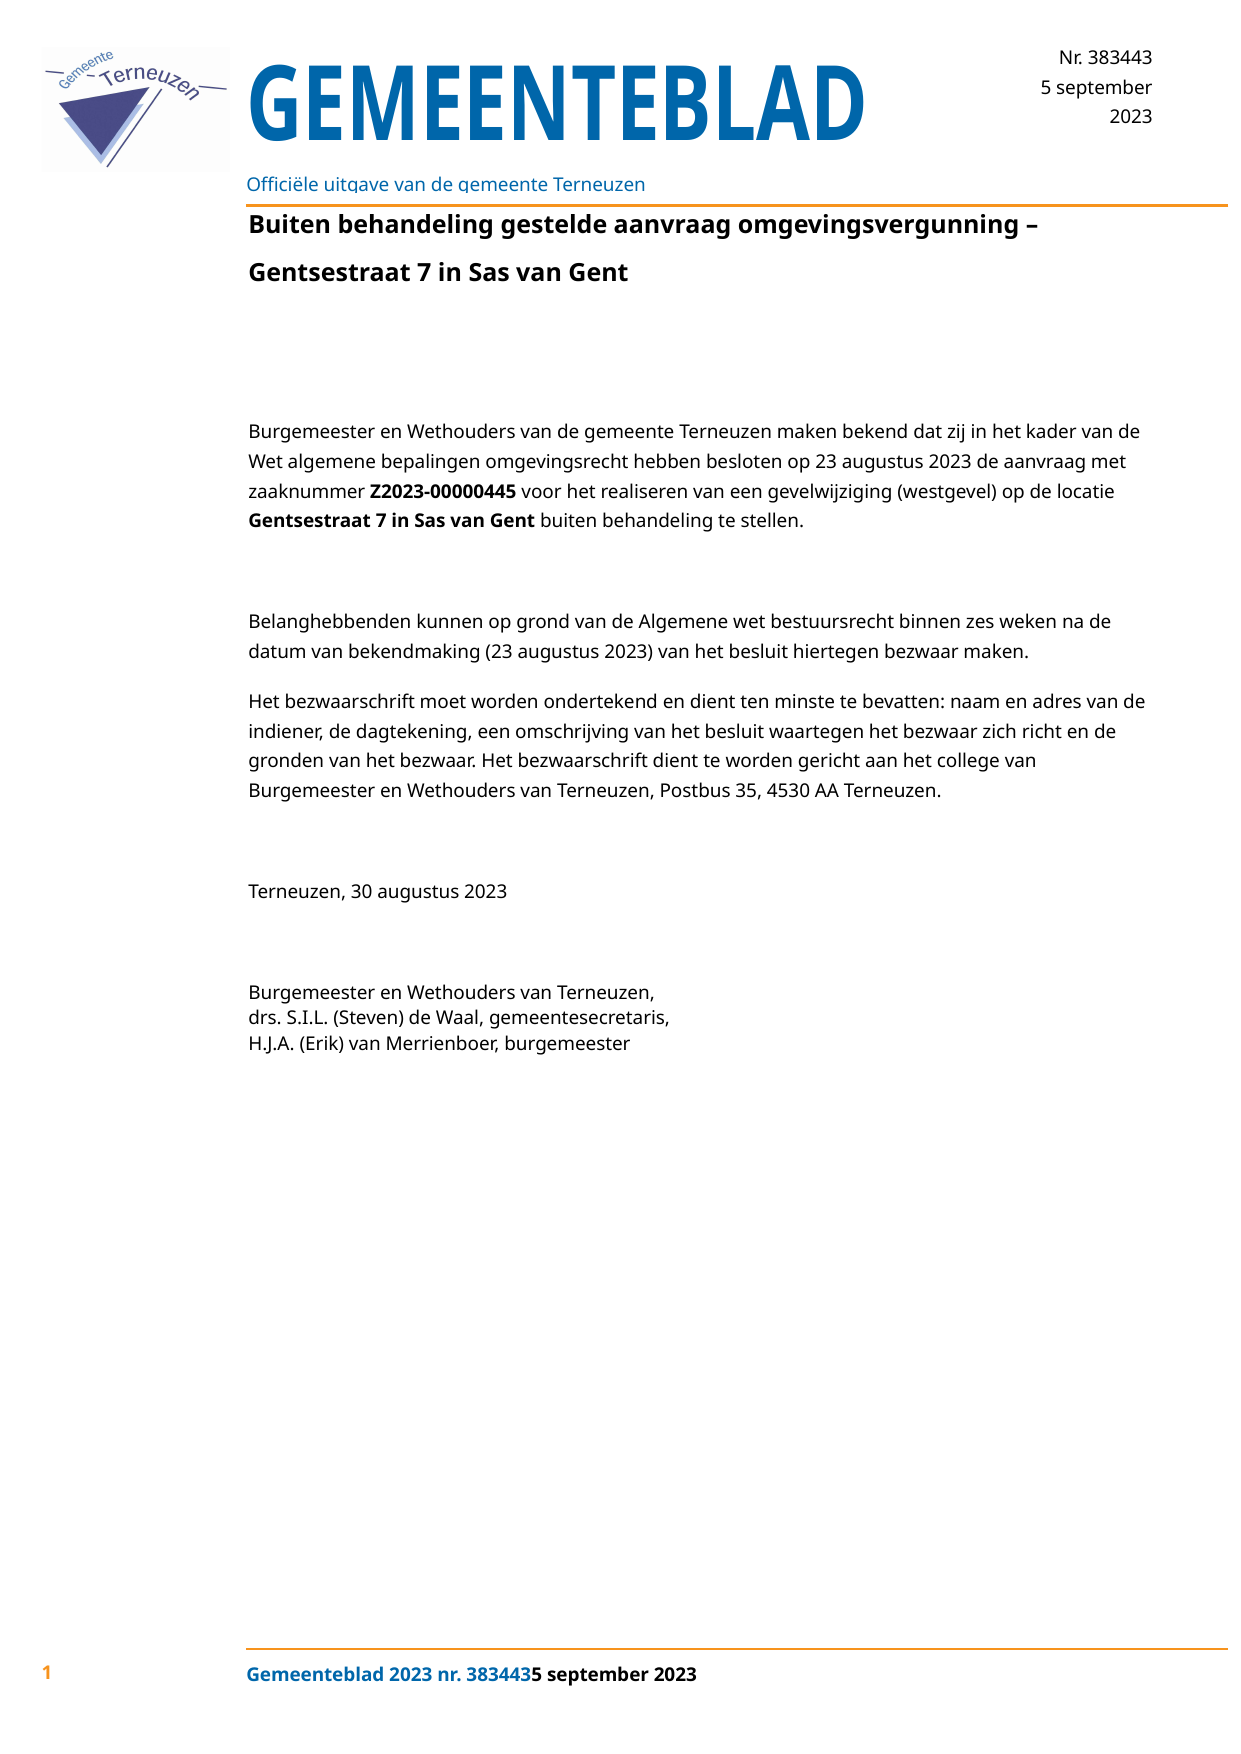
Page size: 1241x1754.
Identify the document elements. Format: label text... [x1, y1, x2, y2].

table_cell H.J.A. (Erik) van Merrienboer, burgemeester [248, 1030, 1152, 1056]
text Terneuzen, 30 augustus 2023 [248, 878, 1152, 904]
picture [41, 47, 231, 172]
text Belanghebbenden kunnen op grond van de Algemene wet bestuursrecht binnen zes weken na de datum van bekendmaking (23 augustus 2023) van het besluit hiertegen bezwaar maken. [248, 608, 1152, 664]
text Het bezwaarschrift moet worden ondertekend en dient ten minste te bevatten: naam en adres van de indiener, de dagtekening, een omschrijving van het besluit waartegen het bezwaar zich richt en de gronden van het bezwaar. Het bezwaarschrift dient te worden gericht aan het college van Burgemeester en Wethouders van Terneuzen, Postbus 35, 4530 AA Terneuzen. [248, 688, 1152, 803]
table_cell drs. S.I.L. (Steven) de Waal, gemeentesecretaris, [248, 1005, 837, 1030]
table_header Burgemeester en Wethouders van Terneuzen, [248, 979, 1152, 1004]
text Burgemeester en Wethouders van de gemeente Terneuzen maken bekend dat zij in het kader van de Wet algemene bepalingen omgevingsrecht hebben besloten op 23 augustus 2023 de aanvraag met zaaknummer Z2023-00000445 voor het realiseren van een gevelwijziging (westgevel) op de locatie Gentsestraat 7 in Sas van Gent buiten behandeling te stellen. [248, 419, 1152, 533]
table_cell [837, 1005, 1152, 1030]
text Buiten behandeling gestelde aanvraag omgevingsvergunning – Gentsestraat 7 in Sas van Gent [248, 207, 1152, 288]
